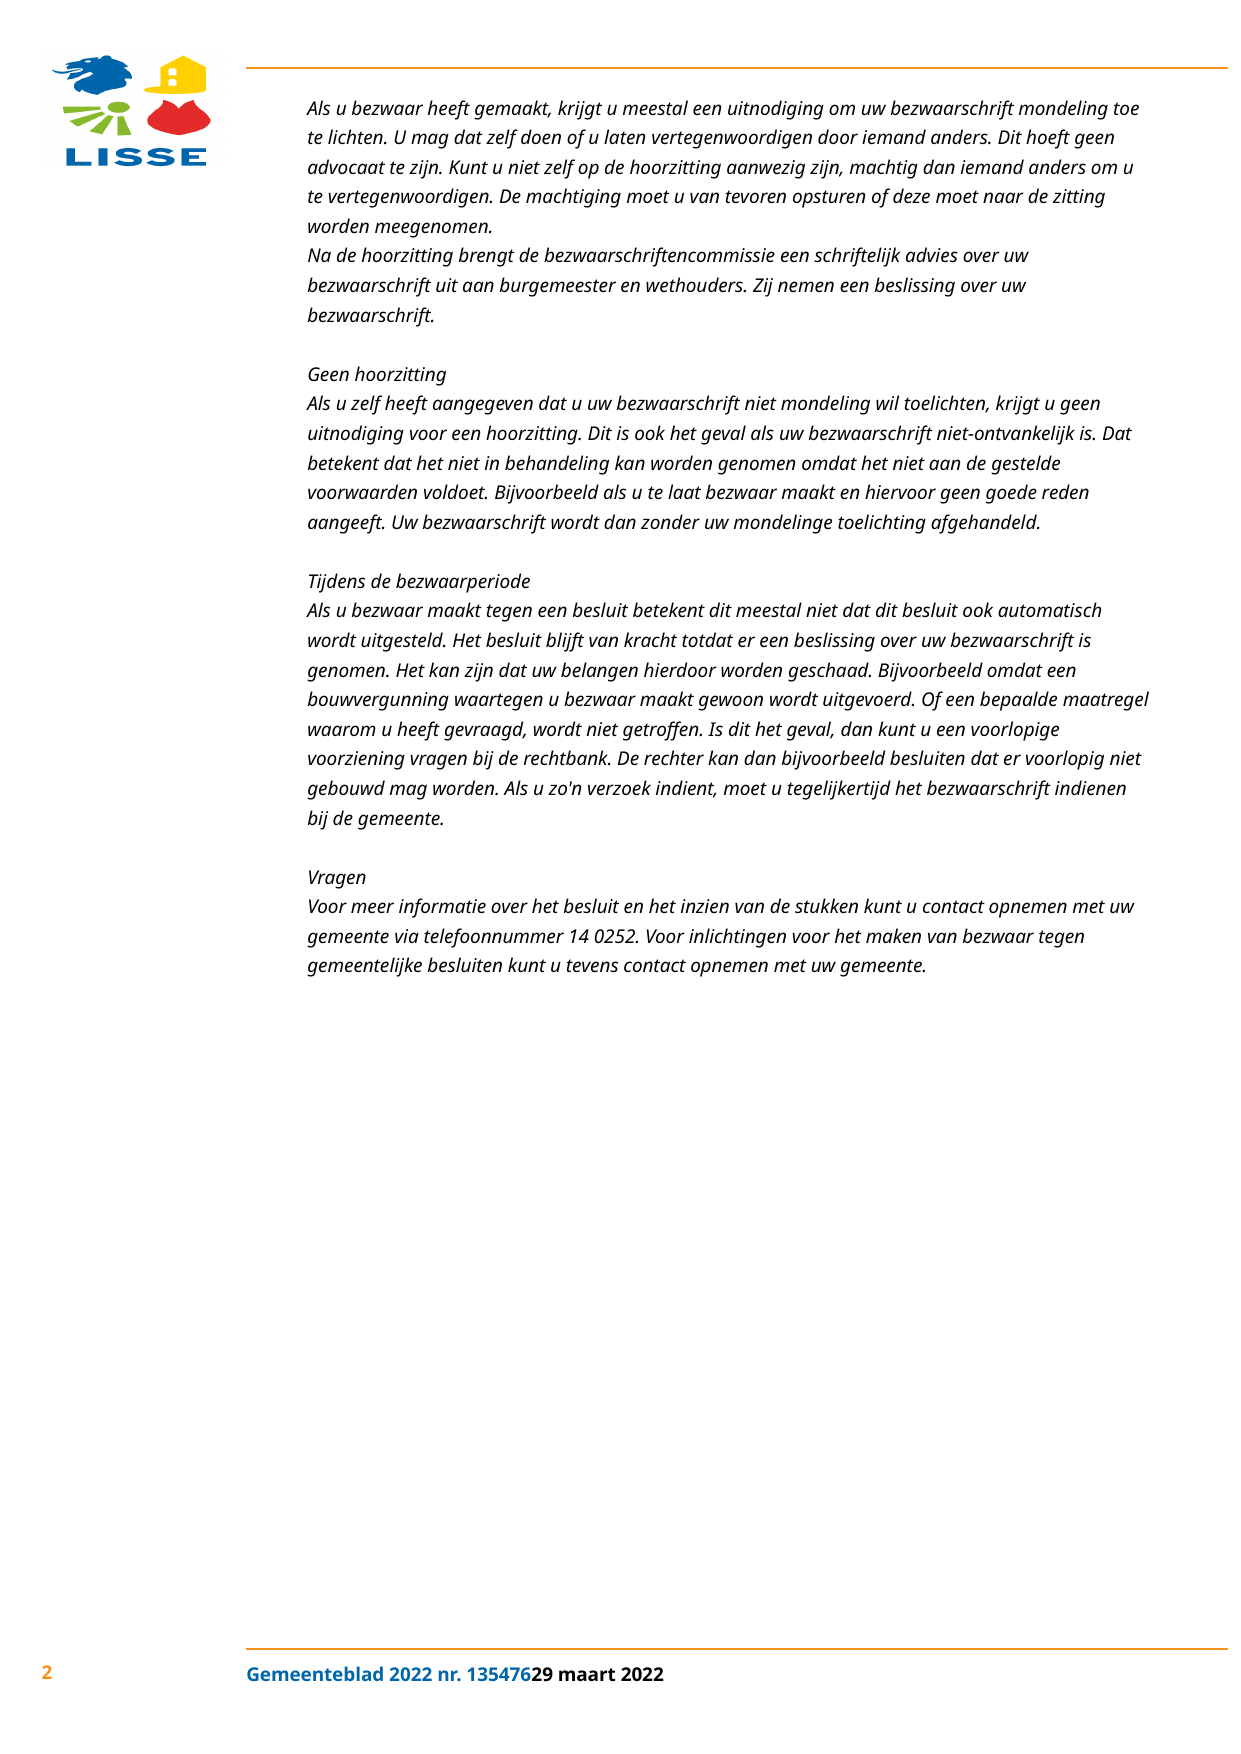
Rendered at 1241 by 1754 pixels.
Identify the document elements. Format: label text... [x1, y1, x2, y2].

list Geen hoorzitting [248, 361, 1152, 387]
list Na de hoorzitting brengt de bezwaarschriftencommissie een schriftelijk advies over uw bezwaarschrift uit aan burgemeester en wethouders. Zij nemen een beslissing over uw bezwaarschrift. [248, 243, 1152, 328]
list Voor meer informatie over het besluit en het inzien van de stukken kunt u contact opnemen met uw gemeente via telefoonnummer 14 0252. Voor inlichtingen voor het maken van bezwaar tegen gemeentelijke besluiten kunt u tevens contact opnemen met uw gemeente. [248, 893, 1152, 978]
picture [41, 47, 231, 172]
list Als u zelf heeft aangegeven dat u uw bezwaarschrift niet mondeling wil toelichten, krijgt u geen uitnodiging voor een hoorzitting. Dit is ook het geval als uw bezwaarschrift niet-ontvankelijk is. Dat betekent dat het niet in behandeling kan worden genomen omdat het niet aan de gestelde voorwaarden voldoet. Bijvoorbeeld als u te laat bezwaar maakt en hiervoor geen goede reden aangeeft. Uw bezwaarschrift wordt dan zonder uw mondelinge toelichting afgehandeld. [248, 391, 1152, 535]
list Als u bezwaar maakt tegen een besluit betekent dit meestal niet dat dit besluit ook automatisch wordt uitgesteld. Het besluit blijft van kracht totdat er een beslissing over uw bezwaarschrift is genomen. Het kan zijn dat uw belangen hierdoor worden geschaad. Bijvoorbeeld omdat een bouwvergunning waartegen u bezwaar maakt gewoon wordt uitgevoerd. Of een bepaalde maatregel waarom u heeft gevraagd, wordt niet getroffen. Is dit het geval, dan kunt u een voorlopige voorziening vragen bij de rechtbank. De rechter kan dan bijvoorbeeld besluiten dat er voorlopig niet gebouwd mag worden. Als u zo'n verzoek indient, moet u tegelijkertijd het bezwaarschrift indienen bij de gemeente. [248, 598, 1152, 831]
list Als u bezwaar heeft gemaakt, krijgt u meestal een uitnodiging om uw bezwaarschrift mondeling toe te lichten. U mag dat zelf doen of u laten vertegenwoordigen door iemand anders. Dit hoeft geen advocaat te zijn. Kunt u niet zelf op de hoorzitting aanwezig zijn, machtig dan iemand anders om u te vertegenwoordigen. De machtiging moet u van tevoren opsturen of deze moet naar de zitting worden meegenomen. [248, 95, 1152, 239]
list Vragen [248, 864, 1152, 890]
list Tijdens de bezwaarperiode [248, 568, 1152, 594]
